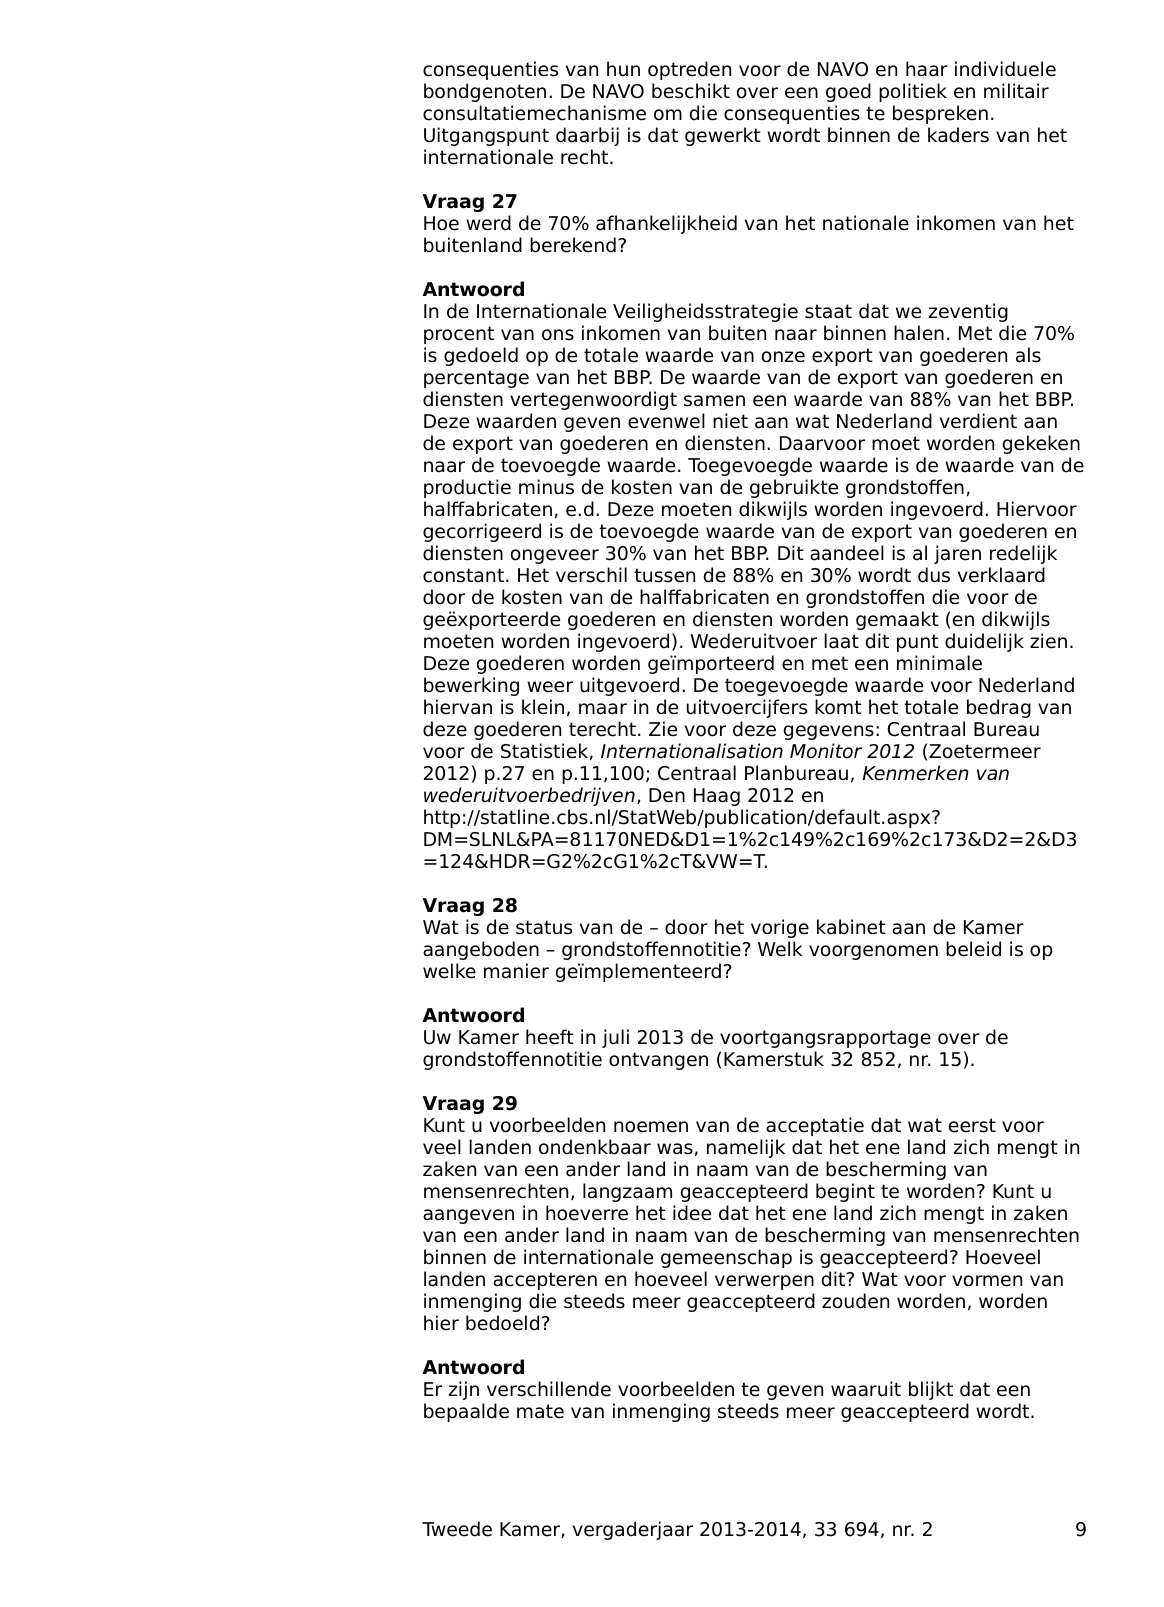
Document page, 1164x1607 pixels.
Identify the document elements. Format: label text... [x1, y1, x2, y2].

text Vraag 27 [422, 191, 1087, 213]
text Vraag 28 [422, 895, 1087, 917]
text Vraag 29 [422, 1093, 1087, 1115]
text In de Internationale Veiligheidsstrategie staat dat we zeventig procent van ons inkomen van buiten naar binnen halen. Met die 70% is gedoeld op de totale waarde van onze export van goederen als percentage van het BBP. De waarde van de export van goederen en diensten vertegenwoordigt samen een waarde van 88% van het BBP. Deze waarden geven evenwel niet aan wat Nederland verdient aan de export van goederen en diensten. Daarvoor moet worden gekeken naar de toevoegde waarde. Toegevoegde waarde is de waarde van de productie minus de kosten van de gebruikte grondstoffen, halffabricaten, e.d. Deze moeten dikwijls worden ingevoerd. Hiervoor gecorrigeerd is de toevoegde waarde van de export van goederen en diensten ongeveer 30% van het BBP. Dit aandeel is al jaren redelijk constant. Het verschil tussen de 88% en 30% wordt dus verklaard door de kosten van de halffabricaten en grondstoffen die voor de geëxporteerde goederen en diensten worden gemaakt (en dikwijls moeten worden ingevoerd). Wederuitvoer laat dit punt duidelijk zien. Deze goederen worden geïmporteerd en met een minimale bewerking weer uitgevoerd. De toegevoegde waarde voor Nederland hiervan is klein, maar in de uitvoercijfers komt het totale bedrag van deze goederen terecht. Zie voor deze gegevens: Centraal Bureau voor de Statistiek, Internationalisation Monitor 2012 (Zoetermeer 2012) p.27 en p.11,100; Centraal Planbureau, Kenmerken van wederuitvoerbedrijven, Den Haag 2012 en http://statline.cbs.nl/StatWeb/publication/default.aspx?DM=SLNL&PA=81170NED&D1=1%2c149%2c169%2c173&D2=2&D3=124&HDR=G2%2cG1%2cT&VW=T. [422, 301, 1087, 873]
text Antwoord [422, 1005, 1087, 1027]
text Antwoord [422, 279, 1087, 301]
text Antwoord [422, 1357, 1087, 1379]
text Kunt u voorbeelden noemen van de acceptatie dat wat eerst voor veel landen ondenkbaar was, namelijk dat het ene land zich mengt in zaken van een ander land in naam van de bescherming van mensenrechten, langzaam geaccepteerd begint te worden? Kunt u aangeven in hoeverre het idee dat het ene land zich mengt in zaken van een ander land in naam van de bescherming van mensenrechten binnen de internationale gemeenschap is geaccepteerd? Hoeveel landen accepteren en hoeveel verwerpen dit? Wat voor vormen van inmenging die steeds meer geaccepteerd zouden worden, worden hier bedoeld? [422, 1115, 1087, 1335]
text Er zijn verschillende voorbeelden te geven waaruit blijkt dat een bepaalde mate van inmenging steeds meer geaccepteerd wordt. [422, 1379, 1087, 1423]
text Uw Kamer heeft in juli 2013 de voortgangsrapportage over de grondstoffennotitie ontvangen (Kamerstuk 32 852, nr. 15). [422, 1027, 1087, 1071]
text Wat is de status van de – door het vorige kabinet aan de Kamer aangeboden – grondstoffennotitie? Welk voorgenomen beleid is op welke manier geïmplementeerd? [422, 917, 1087, 983]
text Hoe werd de 70% afhankelijkheid van het nationale inkomen van het buitenland berekend? [422, 213, 1087, 257]
text consequenties van hun optreden voor de NAVO en haar individuele bondgenoten. De NAVO beschikt over een goed politiek en militair consultatiemechanisme om die consequenties te bespreken. Uitgangspunt daarbij is dat gewerkt wordt binnen de kaders van het internationale recht. [422, 59, 1087, 169]
